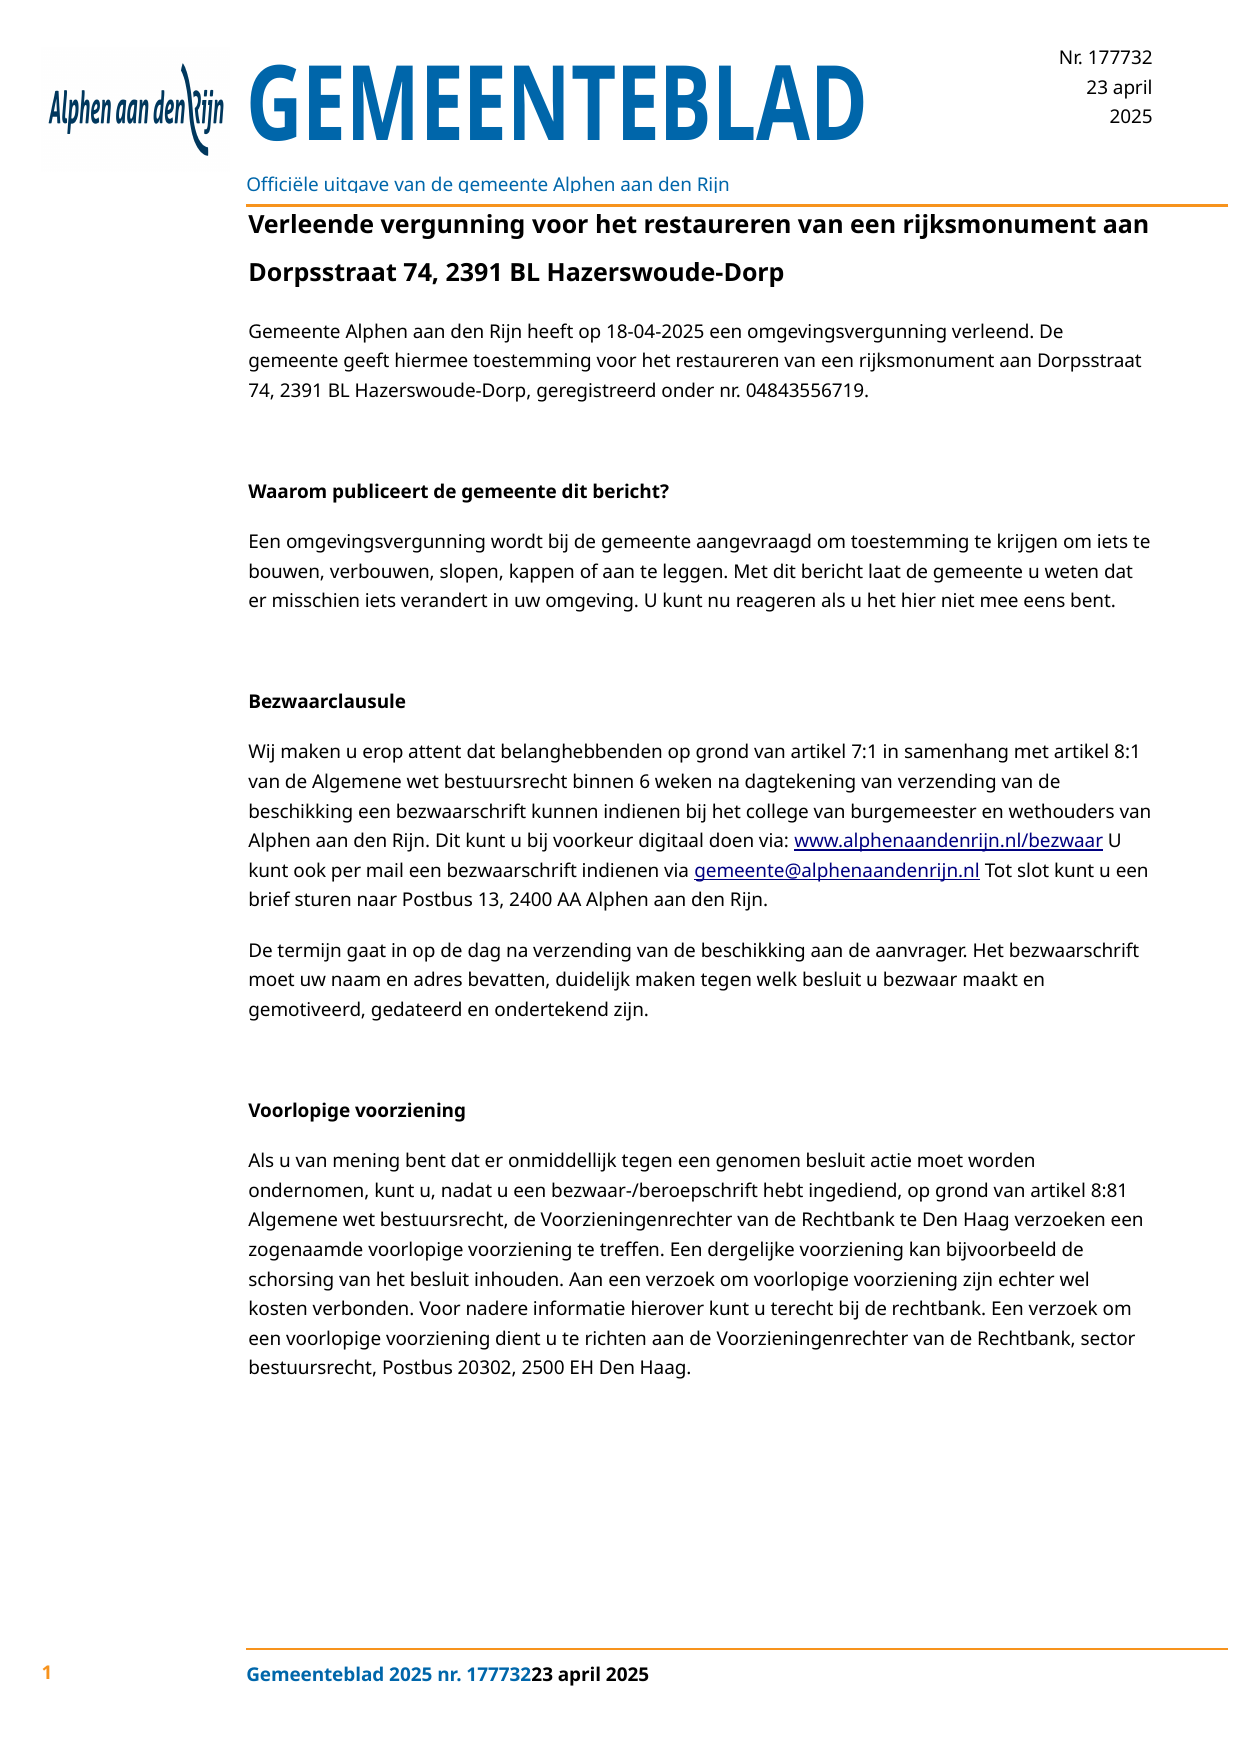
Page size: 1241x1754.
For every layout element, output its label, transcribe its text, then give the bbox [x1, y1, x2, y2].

text Waarom publiceert de gemeente dit bericht? [248, 478, 1152, 504]
picture [41, 47, 231, 172]
text Voorlopige voorziening [248, 1097, 1152, 1123]
text Als u van mening bent dat er onmiddellijk tegen een genomen besluit actie moet worden ondernomen, kunt u, nadat u een bezwaar-/beroepschrift hebt ingediend, op grond van artikel 8:81 Algemene wet bestuursrecht, de Voorzieningenrechter van de Rechtbank te Den Haag verzoeken een zogenaamde voorlopige voorziening te treffen. Een dergelijke voorziening kan bijvoorbeeld de schorsing van het besluit inhouden. Aan een verzoek om voorlopige voorziening zijn echter wel kosten verbonden. Voor nadere informatie hierover kunt u terecht bij de rechtbank. Een verzoek om een voorlopige voorziening dient u te richten aan de Voorzieningenrechter van de Rechtbank, sector bestuursrecht, Postbus 20302, 2500 EH Den Haag. [248, 1147, 1152, 1380]
text Een omgevingsvergunning wordt bij de gemeente aangevraagd om toestemming te krijgen om iets te bouwen, verbouwen, slopen, kappen of aan te leggen. Met dit bericht laat de gemeente u weten dat er misschien iets verandert in uw omgeving. U kunt nu reageren als u het hier niet mee eens bent. [248, 528, 1152, 613]
text Gemeente Alphen aan den Rijn heeft op 18-04-2025 een omgevingsvergunning verleend. De gemeente geeft hiermee toestemming voor het restaureren van een rijksmonument aan Dorpsstraat 74, 2391 BL Hazerswoude-Dorp, geregistreerd onder nr. 04843556719. [248, 318, 1152, 403]
text Verleende vergunning voor het restaureren van een rijksmonument aan Dorpsstraat 74, 2391 BL Hazerswoude-Dorp [248, 207, 1152, 288]
text De termijn gaat in op de dag na verzending van de beschikking aan de aanvrager. Het bezwaarschrift moet uw naam en adres bevatten, duidelijk maken tegen welk besluit u bezwaar maakt en gemotiveerd, gedateerd en ondertekend zijn. [248, 937, 1152, 1022]
text Bezwaarclausule [248, 688, 1152, 714]
text Wij maken u erop attent dat belanghebbenden op grond van artikel 7:1 in samenhang met artikel 8:1 van de Algemene wet bestuursrecht binnen 6 weken na dagtekening van verzending van de beschikking een bezwaarschrift kunnen indienen bij het college van burgemeester en wethouders van Alphen aan den Rijn. Dit kunt u bij voorkeur digitaal doen via: www.alphenaandenrijn.nl/bezwaar U kunt ook per mail een bezwaarschrift indienen via gemeente@alphenaandenrijn.nl Tot slot kunt u een brief sturen naar Postbus 13, 2400 AA Alphen aan den Rijn. [248, 739, 1152, 912]
